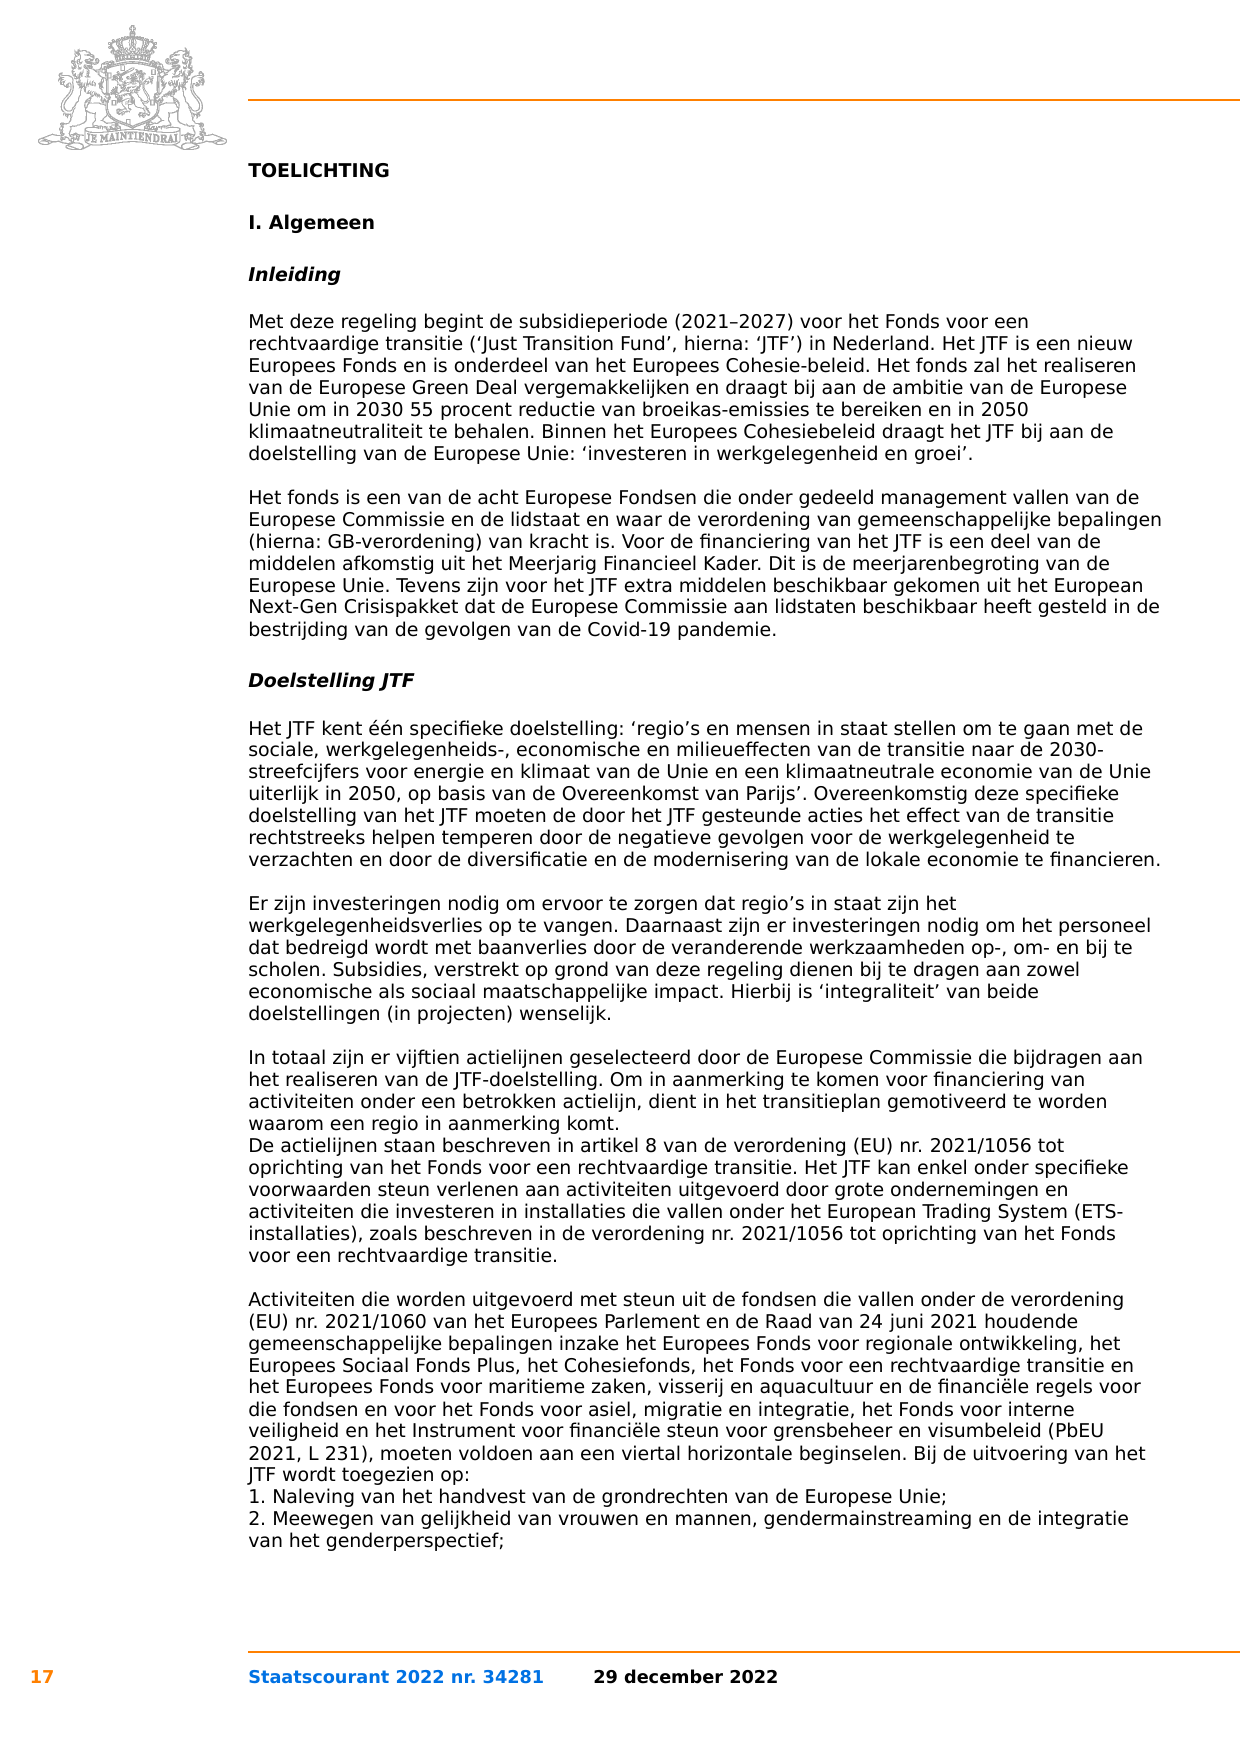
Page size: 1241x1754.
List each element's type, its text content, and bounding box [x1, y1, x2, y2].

text 2. Meewegen van gelijkheid van vrouwen en mannen, gendermainstreaming en de integratie van het genderperspectief; [248, 1508, 1163, 1552]
text Het JTF kent één specifieke doelstelling: ‘regio’s en mensen in staat stellen om te gaan met de sociale, werkgelegenheids-, economische en milieueffecten van de transitie naar de 2030-streefcijfers voor energie en klimaat van de Unie en een klimaatneutrale economie van de Unie uiterlijk in 2050, op basis van de Overeenkomst van Parijs’. Overeenkomstig deze specifieke doelstelling van het JTF moeten de door het JTF gesteunde acties het effect van de transitie rechtstreeks helpen temperen door de negatieve gevolgen voor de werkgelegenheid te verzachten en door de diversificatie en de modernisering van de lokale economie te financieren. [248, 717, 1163, 871]
text Er zijn investeringen nodig om ervoor te zorgen dat regio’s in staat zijn het werkgelegenheidsverlies op te vangen. Daarnaast zijn er investeringen nodig om het personeel dat bedreigd wordt met baanverlies door de veranderende werkzaamheden op-, om- en bij te scholen. Subsidies, verstrekt op grond van deze regeling dienen bij te dragen aan zowel economische als sociaal maatschappelijke impact. Hierbij is ‘integraliteit’ van beide doelstellingen (in projecten) wenselijk. [248, 893, 1163, 1025]
text De actielijnen staan beschreven in artikel 8 van de verordening (EU) nr. 2021/1056 tot oprichting van het Fonds voor een rechtvaardige transitie. Het JTF kan enkel onder specifieke voorwaarden steun verlenen aan activiteiten uitgevoerd door grote ondernemingen en activiteiten die investeren in installaties die vallen onder het European Trading System (ETS-installaties), zoals beschreven in de verordening nr. 2021/1056 tot oprichting van het Fonds voor een rechtvaardige transitie. [248, 1135, 1163, 1267]
text 1. Naleving van het handvest van de grondrechten van de Europese Unie; [248, 1486, 1163, 1508]
subtitle Doelstelling JTF [248, 670, 1163, 692]
text Het fonds is een van de acht Europese Fondsen die onder gedeeld management vallen van de Europese Commissie en de lidstaat en waar de verordening van gemeenschappelijke bepalingen (hierna: GB-verordening) van kracht is. Voor de financiering van het JTF is een deel van de middelen afkomstig uit het Meerjarig Financieel Kader. Dit is de meerjarenbegroting van de Europese Unie. Tevens zijn voor het JTF extra middelen beschikbaar gekomen uit het European Next-Gen Crisispakket dat de Europese Commissie aan lidstaten beschikbaar heeft gesteld in de bestrijding van de gevolgen van de Covid-19 pandemie. [248, 487, 1163, 640]
text Activiteiten die worden uitgevoerd met steun uit de fondsen die vallen onder de verordening (EU) nr. 2021/1060 van het Europees Parlement en de Raad van 24 juni 2021 houdende gemeenschappelijke bepalingen inzake het Europees Fonds voor regionale ontwikkeling, het Europees Sociaal Fonds Plus, het Cohesiefonds, het Fonds voor een rechtvaardige transitie en het Europees Fonds voor maritieme zaken, visserij en aquacultuur en de financiële regels voor die fondsen en voor het Fonds voor asiel, migratie en integratie, het Fonds voor interne veiligheid en het Instrument voor financiële steun voor grensbeheer en visumbeleid (PbEU 2021, L 231), moeten voldoen aan een viertal horizontale beginselen. Bij de uitvoering van het JTF wordt toegezien op: [248, 1288, 1163, 1486]
text Met deze regeling begint de subsidieperiode (2021–2027) voor het Fonds voor een rechtvaardige transitie (‘Just Transition Fund’, hierna: ‘JTF’) in Nederland. Het JTF is een nieuw Europees Fonds en is onderdeel van het Europees Cohesie-beleid. Het fonds zal het realiseren van de Europese Green Deal vergemakkelijken en draagt bij aan de ambitie van de Europese Unie om in 2030 55 procent reductie van broeikas-emissies te bereiken en in 2050 klimaatneutraliteit te behalen. Binnen het Europees Cohesiebeleid draagt het JTF bij aan de doelstelling van de Europese Unie: ‘investeren in werkgelegenheid en groei’. [248, 311, 1163, 465]
text In totaal zijn er vijftien actielijnen geselecteerd door de Europese Commissie die bijdragen aan het realiseren van de JTF-doelstelling. Om in aanmerking te komen voor financiering van activiteiten onder een betrokken actielijn, dient in het transitieplan gemotiveerd te worden waarom een regio in aanmerking komt. [248, 1047, 1163, 1135]
picture [38, 25, 227, 150]
subtitle TOELICHTING [248, 160, 1163, 182]
subtitle Inleiding [248, 264, 1163, 286]
subtitle I. Algemeen [248, 212, 1163, 234]
